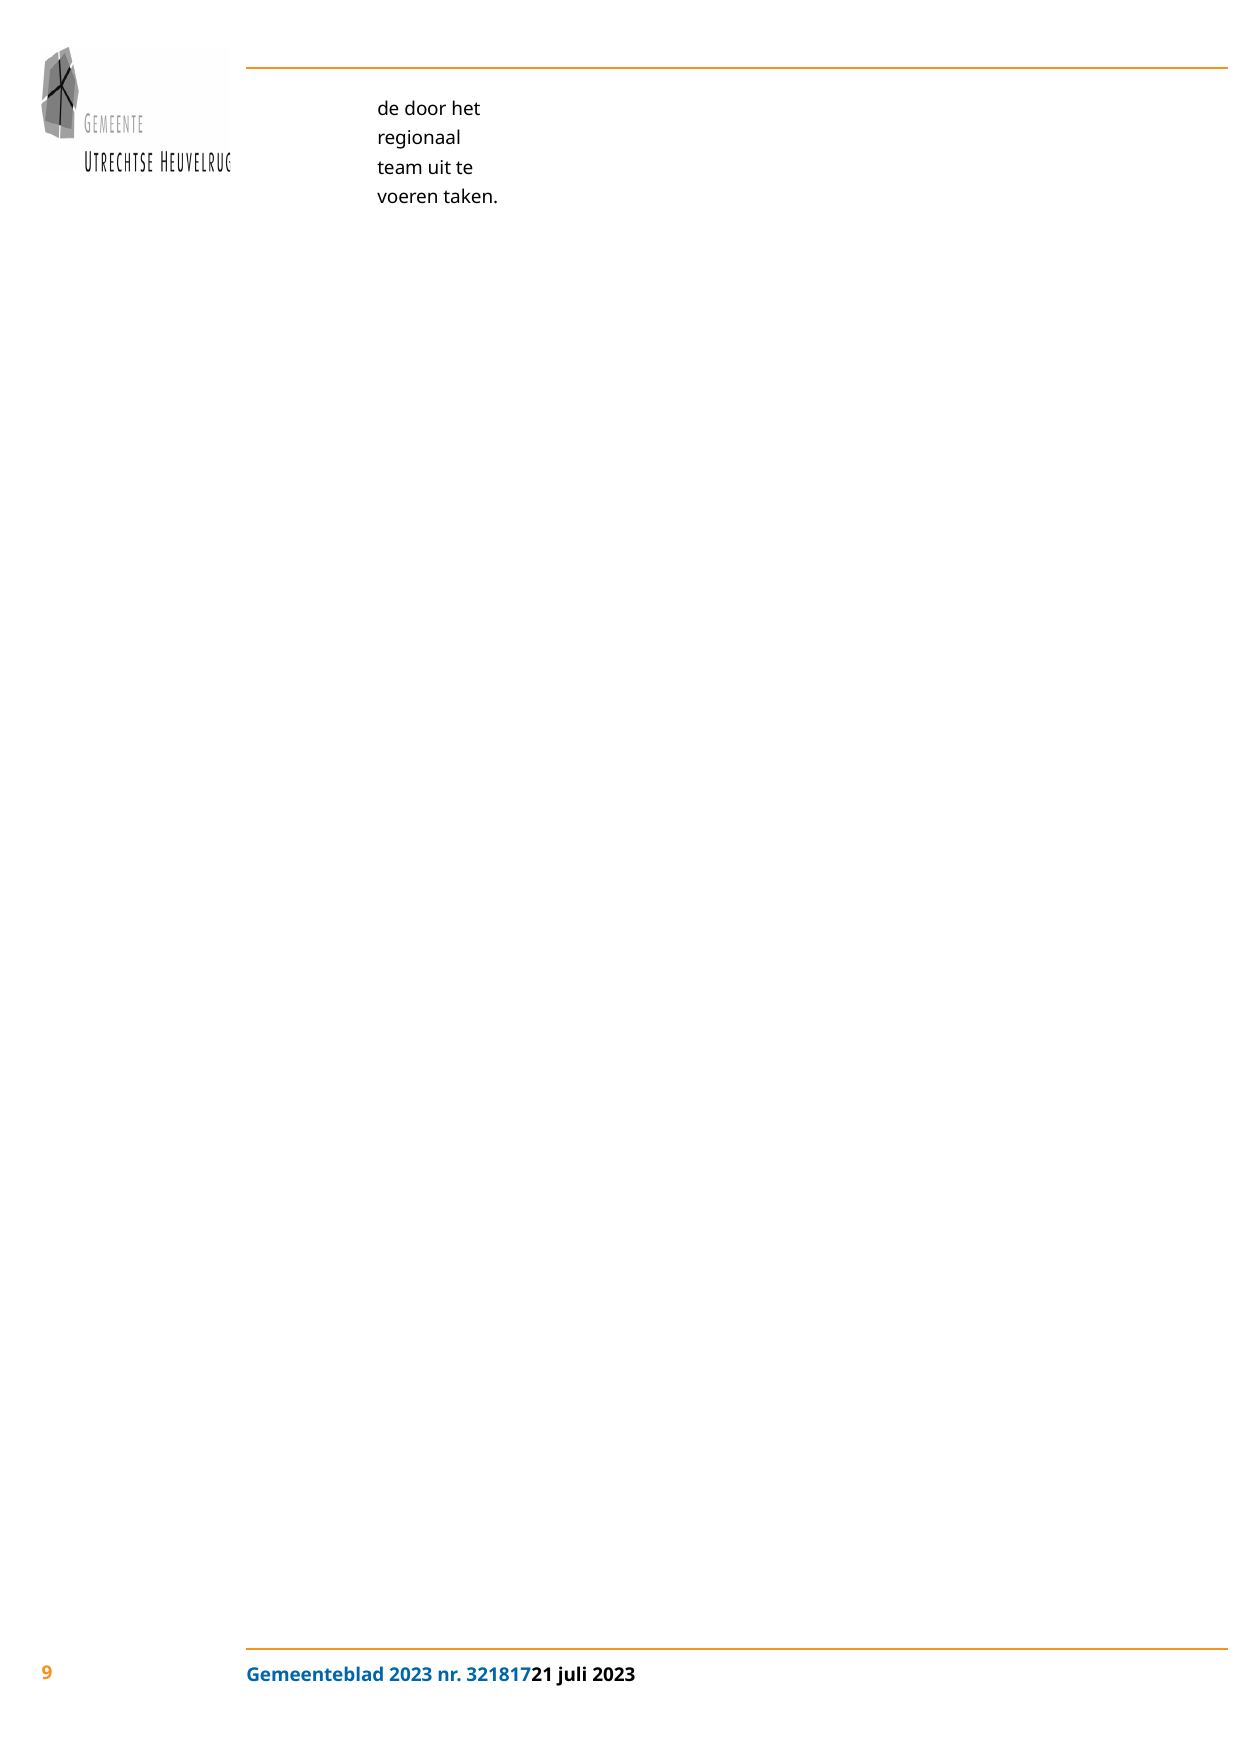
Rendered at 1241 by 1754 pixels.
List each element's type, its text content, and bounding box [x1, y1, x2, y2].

table_cell [894, 95, 1152, 209]
table_cell [635, 95, 764, 209]
table_cell de door het regionaal team uit te voeren taken. [377, 95, 506, 209]
table_cell [248, 95, 377, 209]
table_cell [506, 95, 635, 209]
table_cell [764, 95, 893, 209]
picture [41, 47, 231, 172]
